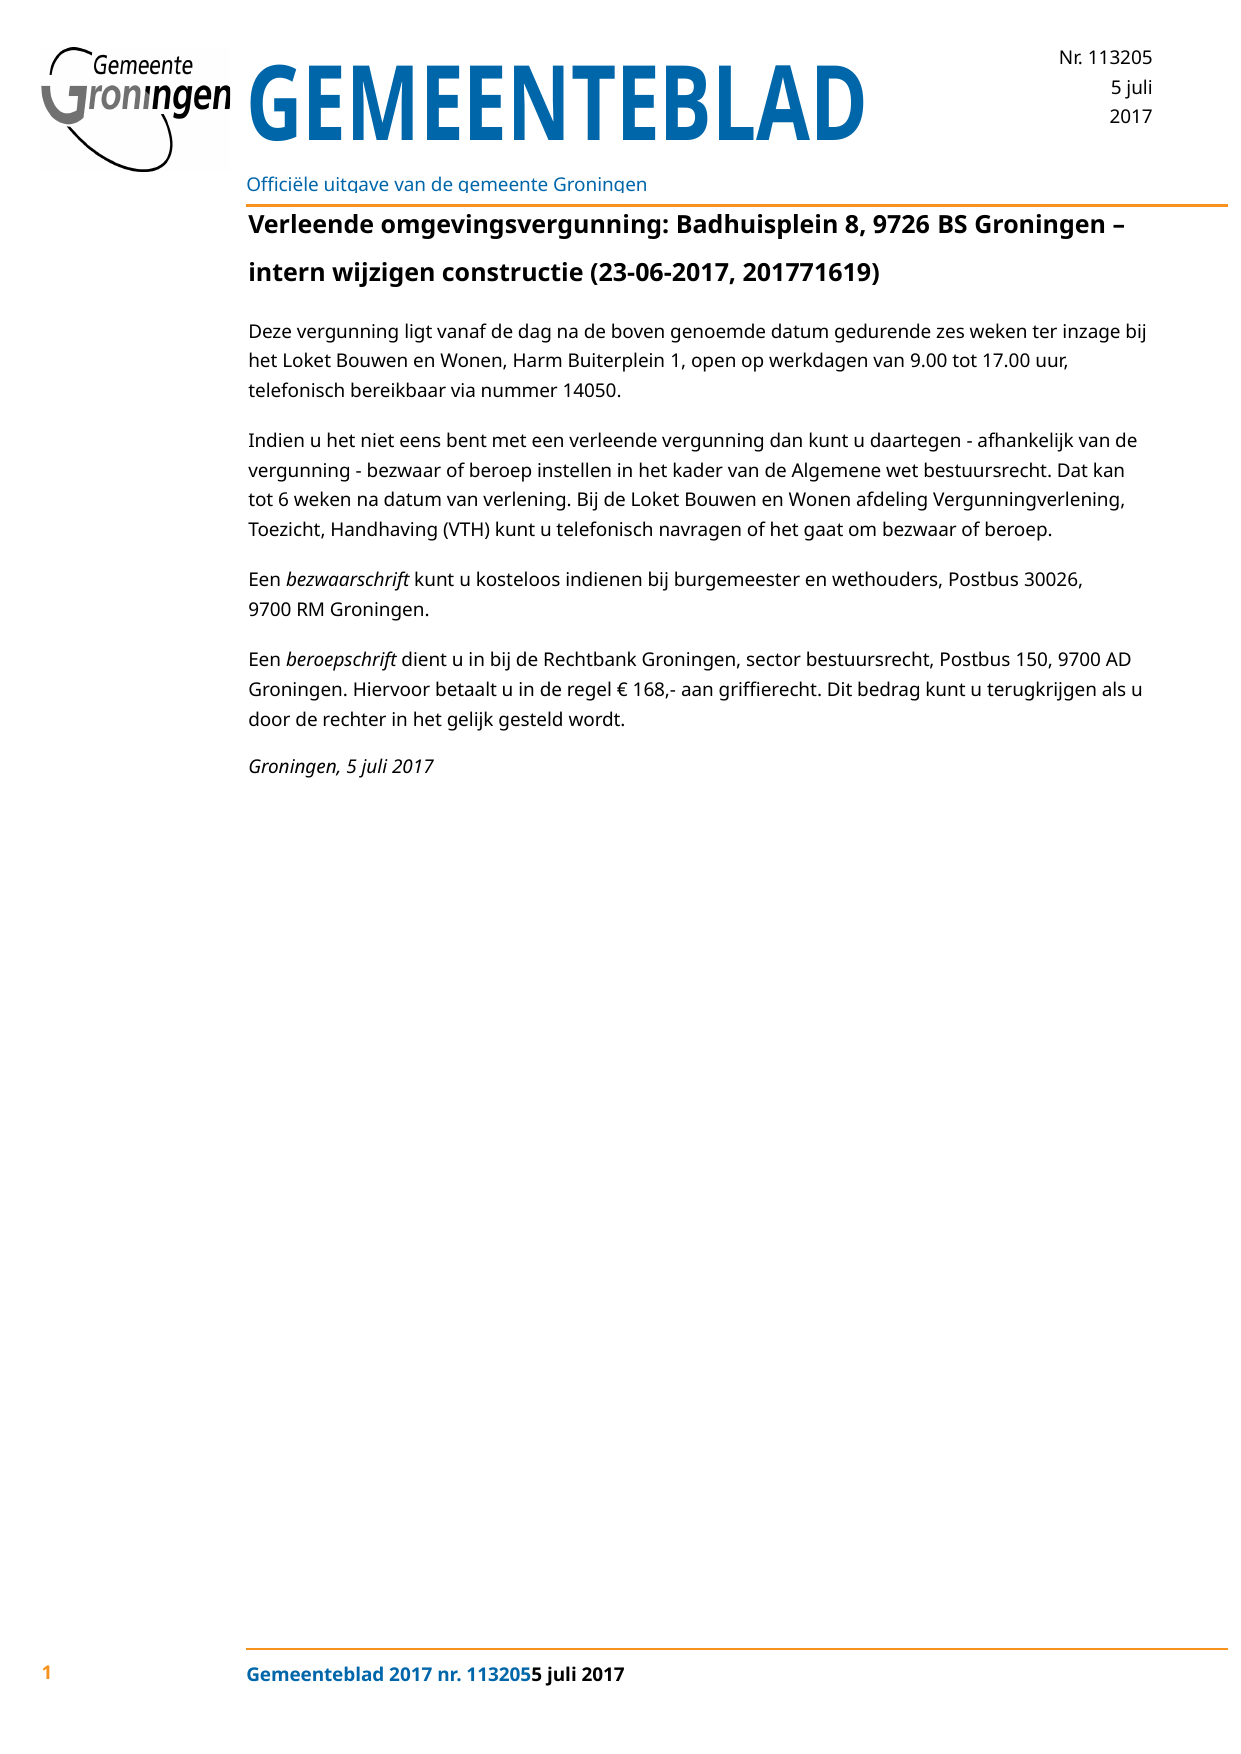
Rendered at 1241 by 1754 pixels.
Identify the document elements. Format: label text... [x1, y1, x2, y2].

text Verleende omgevingsvergunning: Badhuisplein 8, 9726 BS Groningen – intern wijzigen constructie (23-06-2017, 201771619) [248, 207, 1152, 288]
text Een beroepschrift dient u in bij de Rechtbank Groningen, sector bestuursrecht, Postbus 150, 9700 AD Groningen. Hiervoor betaalt u in de regel € 168,- aan griffierecht. Dit bedrag kunt u terugkrijgen als u door de rechter in het gelijk gesteld wordt. [248, 647, 1152, 732]
text Indien u het niet eens bent met een verleende vergunning dan kunt u daartegen - afhankelijk van de vergunning - bezwaar of beroep instellen in het kader van de Algemene wet bestuursrecht. Dat kan tot 6 weken na datum van verlening. Bij de Loket Bouwen en Wonen afdeling Vergunningverlening, Toezicht, Handhaving (VTH) kunt u telefonisch navragen of het gaat om bezwaar of beroep. [248, 427, 1152, 542]
text Een bezwaarschrift kunt u kosteloos indienen bij burgemeester en wethouders, Postbus 30026, 9700 RM Groningen. [248, 567, 1152, 622]
picture [41, 47, 231, 172]
text Deze vergunning ligt vanaf de dag na de boven genoemde datum gedurende zes weken ter inzage bij het Loket Bouwen en Wonen, Harm Buiterplein 1, open op werkdagen van 9.00 tot 17.00 uur, telefonisch bereikbaar via nummer 14050. [248, 318, 1152, 403]
text Groningen, 5 juli 2017 [248, 754, 1152, 779]
